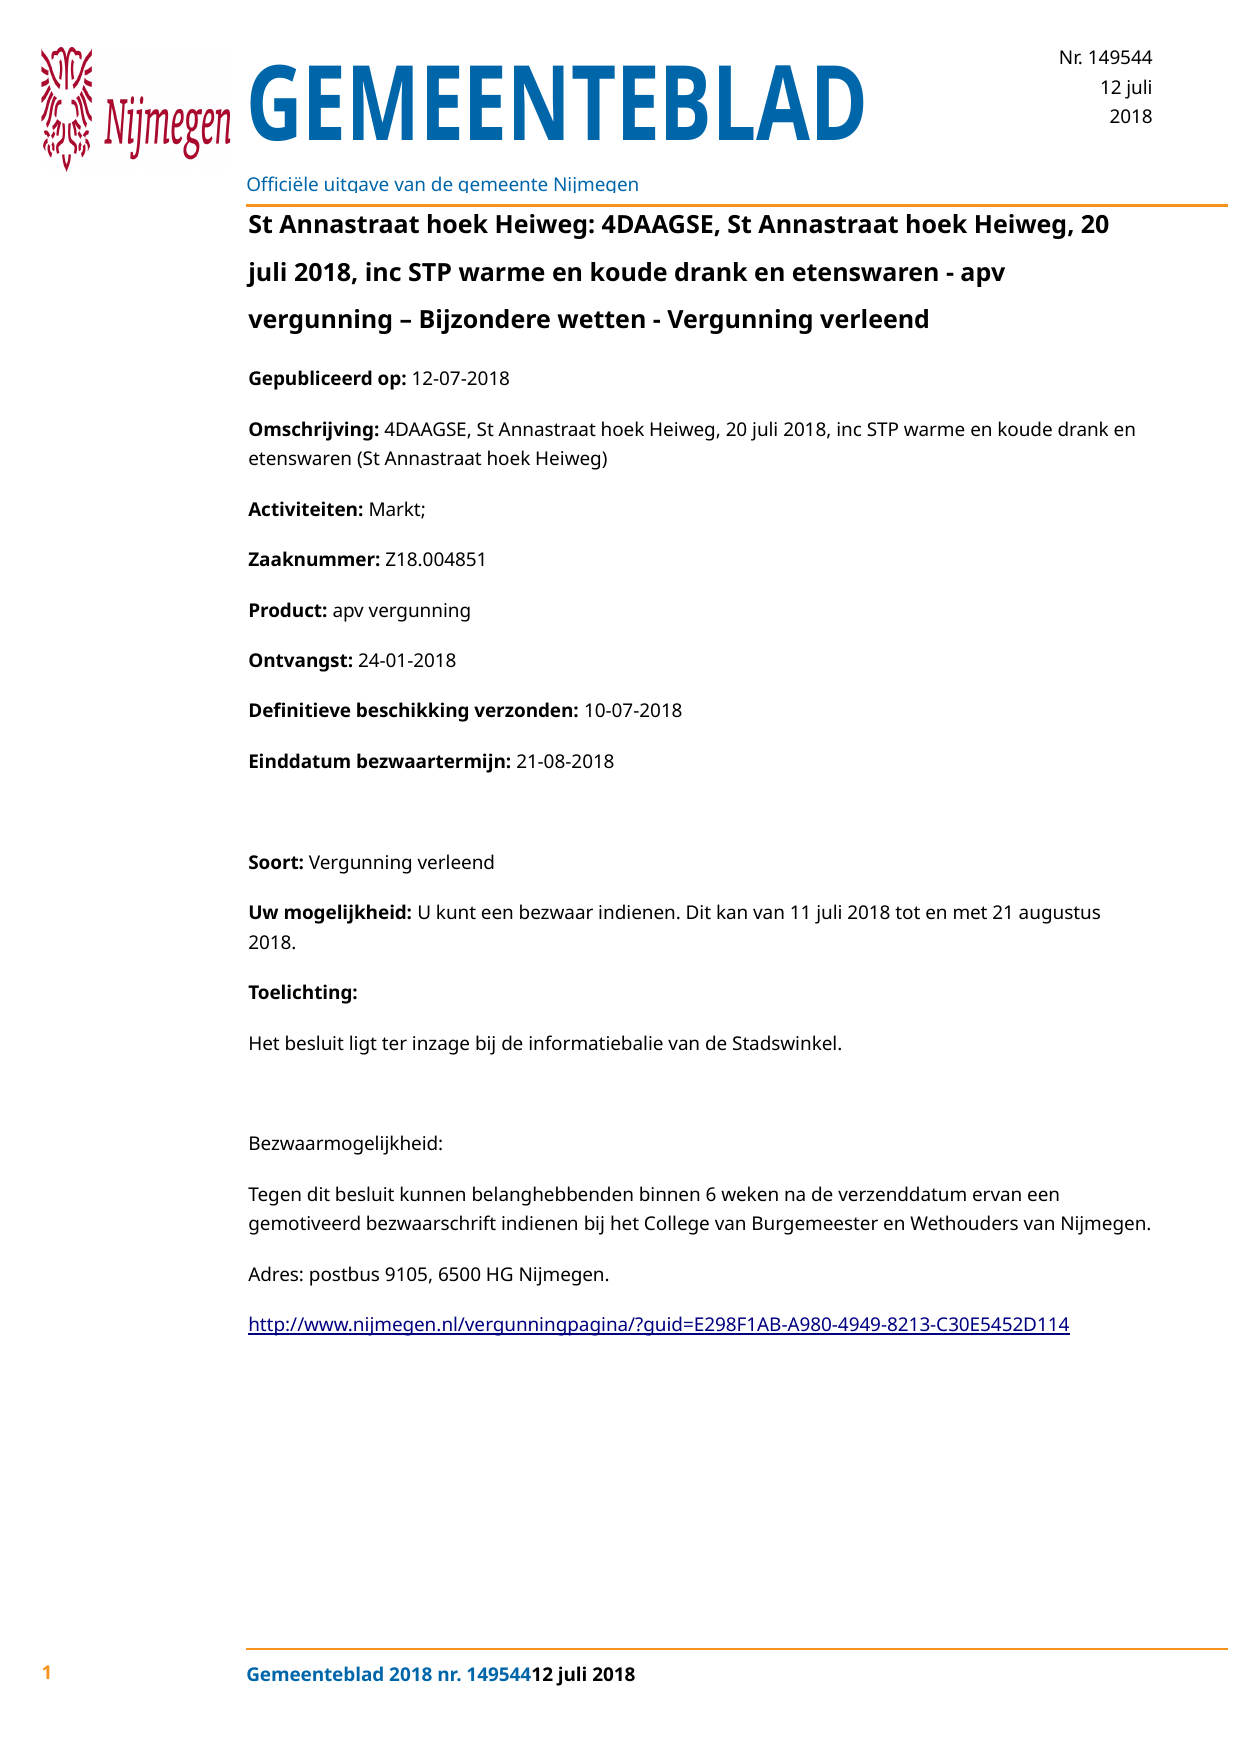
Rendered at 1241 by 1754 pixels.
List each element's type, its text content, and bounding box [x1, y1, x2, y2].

text Soort: Vergunning verleend [248, 849, 1152, 874]
text Toelichting: [248, 979, 1152, 1005]
text Gepubliceerd op: 12-07-2018 [248, 366, 1152, 391]
text Product: apv vergunning [248, 597, 1152, 622]
text Zaaknummer: Z18.004851 [248, 546, 1152, 572]
text Tegen dit besluit kunnen belanghebbenden binnen 6 weken na de verzenddatum ervan een gemotiveerd bezwaarschrift indienen bij het College van Burgemeester en Wethouders van Nijmegen. [248, 1181, 1152, 1236]
text Adres: postbus 9105, 6500 HG Nijmegen. [248, 1261, 1152, 1287]
text http://www.nijmegen.nl/vergunningpagina/?guid=E298F1AB-A980-4949-8213-C30E5452D114 [248, 1311, 1152, 1337]
text Ontvangst: 24-01-2018 [248, 647, 1152, 673]
picture [41, 47, 231, 172]
text Activiteiten: Markt; [248, 496, 1152, 522]
text Omschrijving: 4DAAGSE, St Annastraat hoek Heiweg, 20 juli 2018, inc STP warme en koude drank en etenswaren (St Annastraat hoek Heiweg) [248, 416, 1152, 471]
text Uw mogelijkheid: U kunt een bezwaar indienen. Dit kan van 11 juli 2018 tot en met 21 augustus 2018. [248, 899, 1152, 954]
text Einddatum bezwaartermijn: 21-08-2018 [248, 748, 1152, 774]
text Bezwaarmogelijkheid: [248, 1131, 1152, 1156]
text St Annastraat hoek Heiweg: 4DAAGSE, St Annastraat hoek Heiweg, 20 juli 2018, inc STP warme en koude drank en etenswaren - apv vergunning – Bijzondere wetten - Vergunning verleend [248, 207, 1152, 336]
text Het besluit ligt ter inzage bij de informatiebalie van de Stadswinkel. [248, 1030, 1152, 1055]
text Definitieve beschikking verzonden: 10-07-2018 [248, 698, 1152, 723]
